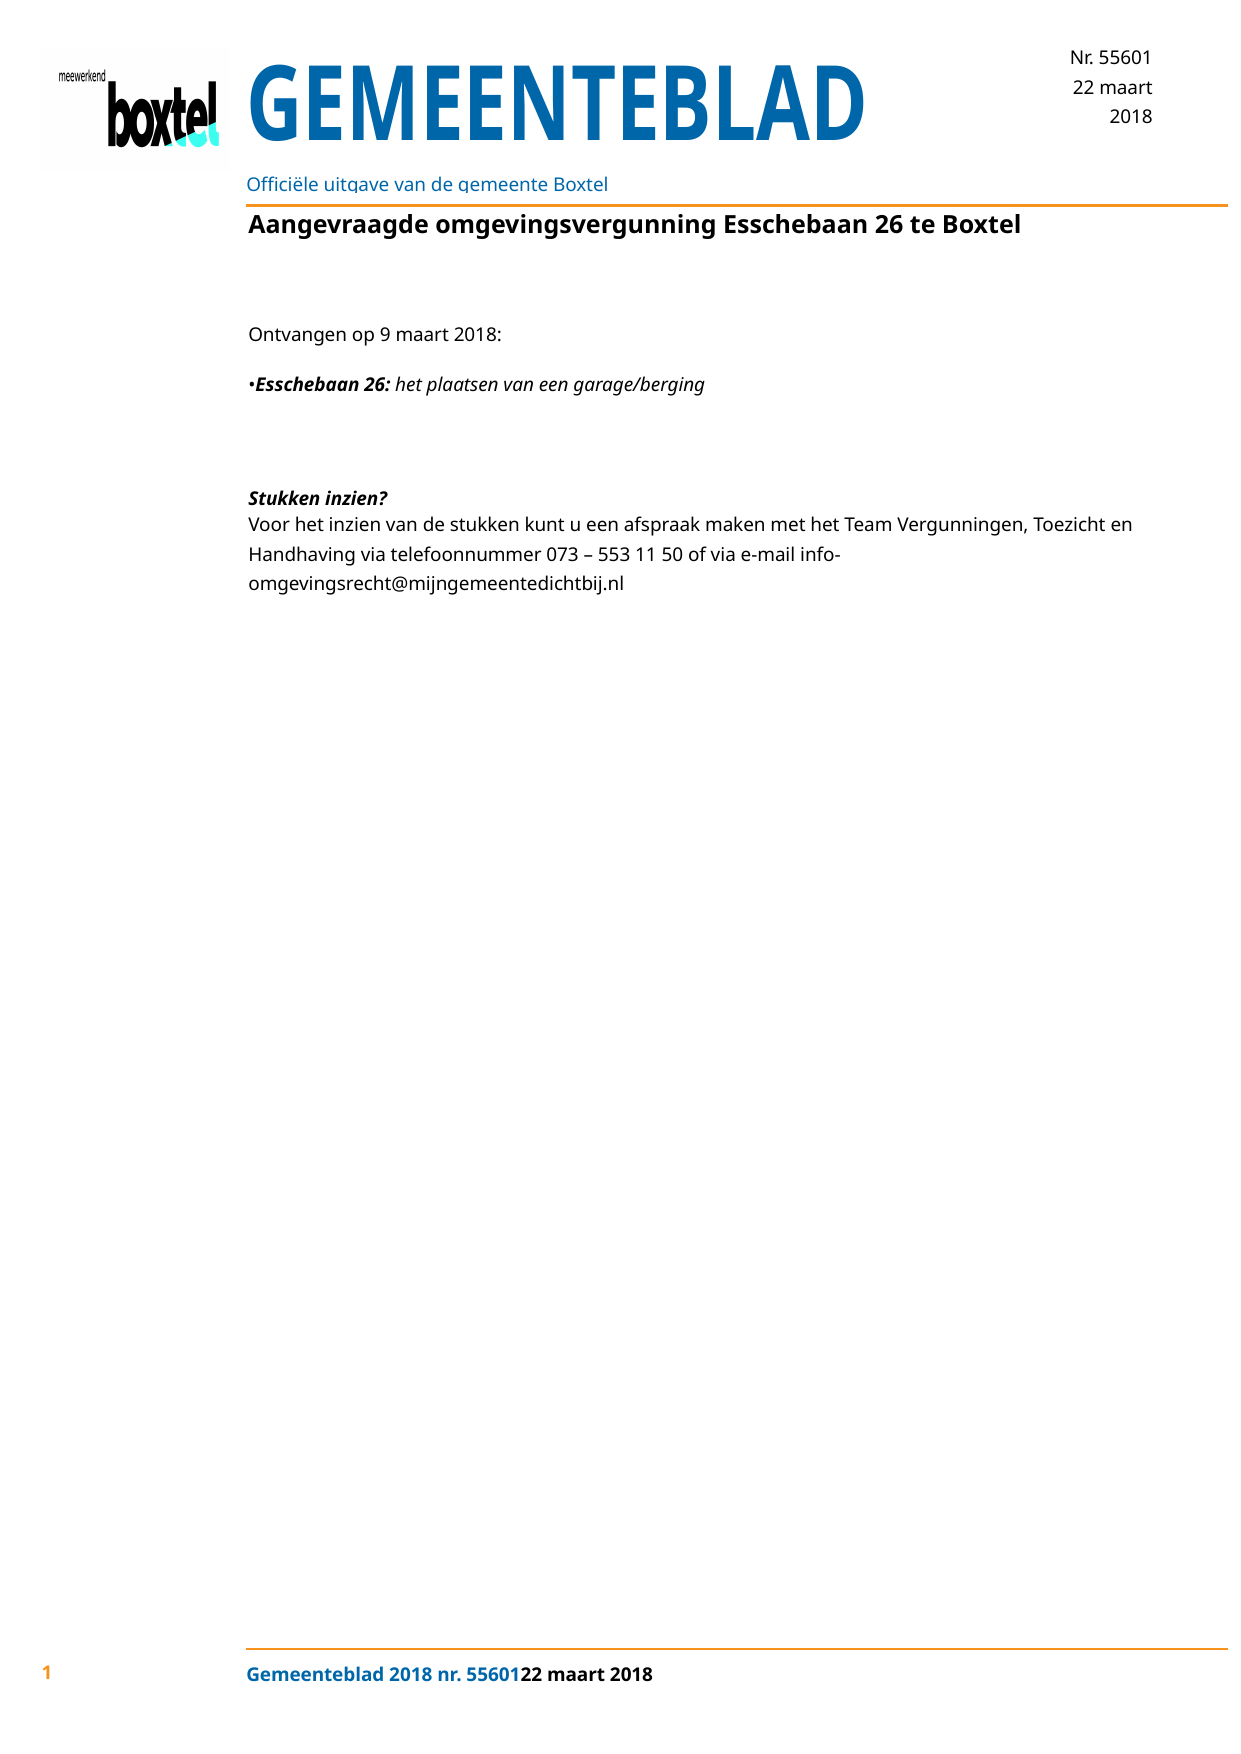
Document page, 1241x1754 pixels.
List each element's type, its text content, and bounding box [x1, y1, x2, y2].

text •Esschebaan 26: het plaatsen van een garage/berging [248, 371, 1152, 397]
picture [41, 47, 231, 172]
text Aangevraagde omgevingsvergunning Esschebaan 26 te Boxtel [248, 207, 1152, 241]
text Stukken inzien? [248, 486, 1152, 511]
text Ontvangen op 9 maart 2018: [248, 321, 1152, 346]
text Voor het inzien van de stukken kunt u een afspraak maken met het Team Vergunningen, Toezicht en Handhaving via telefoonnummer 073 – 553 11 50 of via e-mail info-omgevingsrecht@mijngemeentedichtbij.nl [248, 511, 1152, 596]
